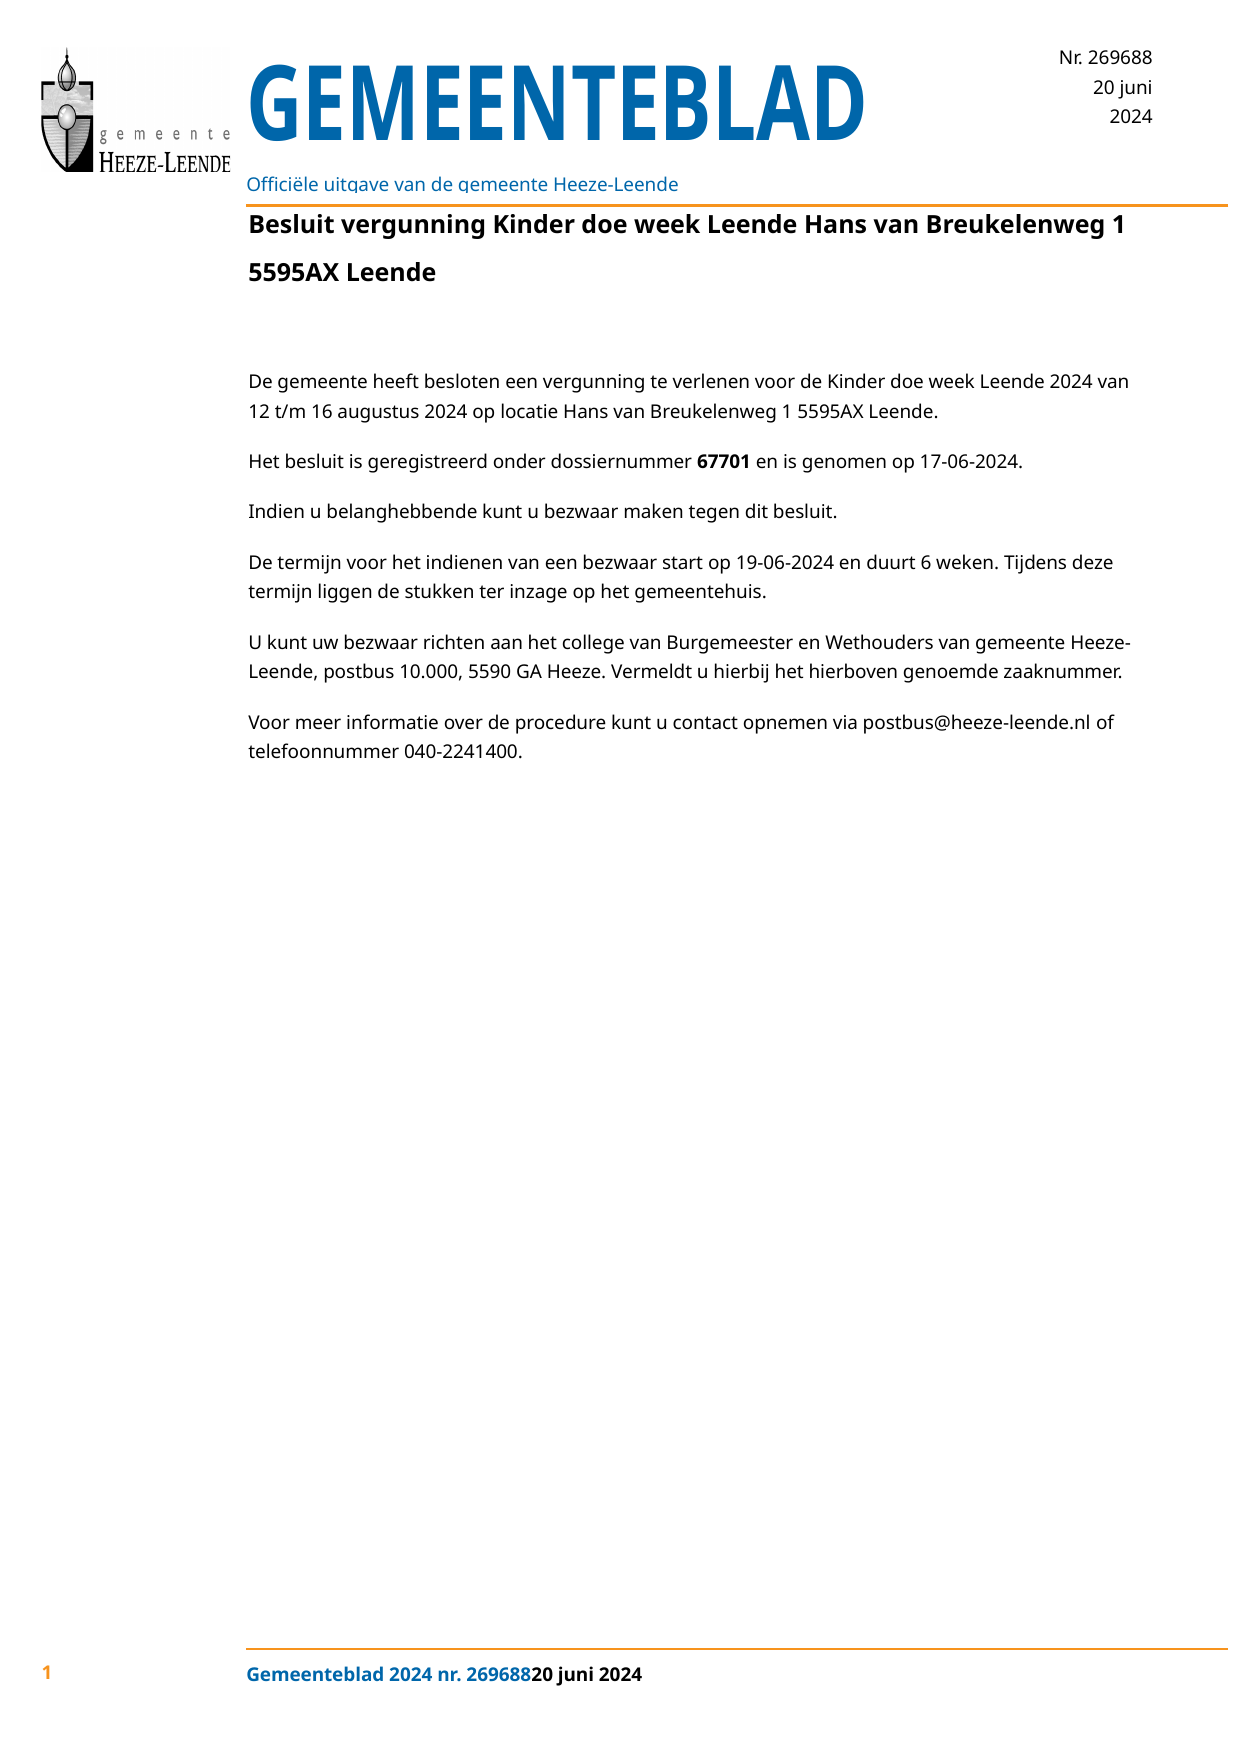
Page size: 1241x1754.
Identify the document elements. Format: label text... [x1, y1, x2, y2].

text Voor meer informatie over de procedure kunt u contact opnemen via postbus@heeze-leende.nl of telefoonnummer 040-2241400. [248, 709, 1152, 764]
text De gemeente heeft besloten een vergunning te verlenen voor de Kinder doe week Leende 2024 van 12 t/m 16 augustus 2024 op locatie Hans van Breukelenweg 1 5595AX Leende. [248, 368, 1152, 424]
text U kunt uw bezwaar richten aan het college van Burgemeester en Wethouders van gemeente Heeze-Leende, postbus 10.000, 5590 GA Heeze. Vermeldt u hierbij het hierboven genoemde zaaknummer. [248, 629, 1152, 684]
text Het besluit is geregistreerd onder dossiernummer 67701 en is genomen op 17-06-2024. [248, 448, 1152, 474]
picture [41, 47, 231, 172]
text Indien u belanghebbende kunt u bezwaar maken tegen dit besluit. [248, 499, 1152, 524]
text Besluit vergunning Kinder doe week Leende Hans van Breukelenweg 1 5595AX Leende [248, 207, 1152, 288]
text De termijn voor het indienen van een bezwaar start op 19-06-2024 en duurt 6 weken. Tijdens deze termijn liggen de stukken ter inzage op het gemeentehuis. [248, 549, 1152, 604]
